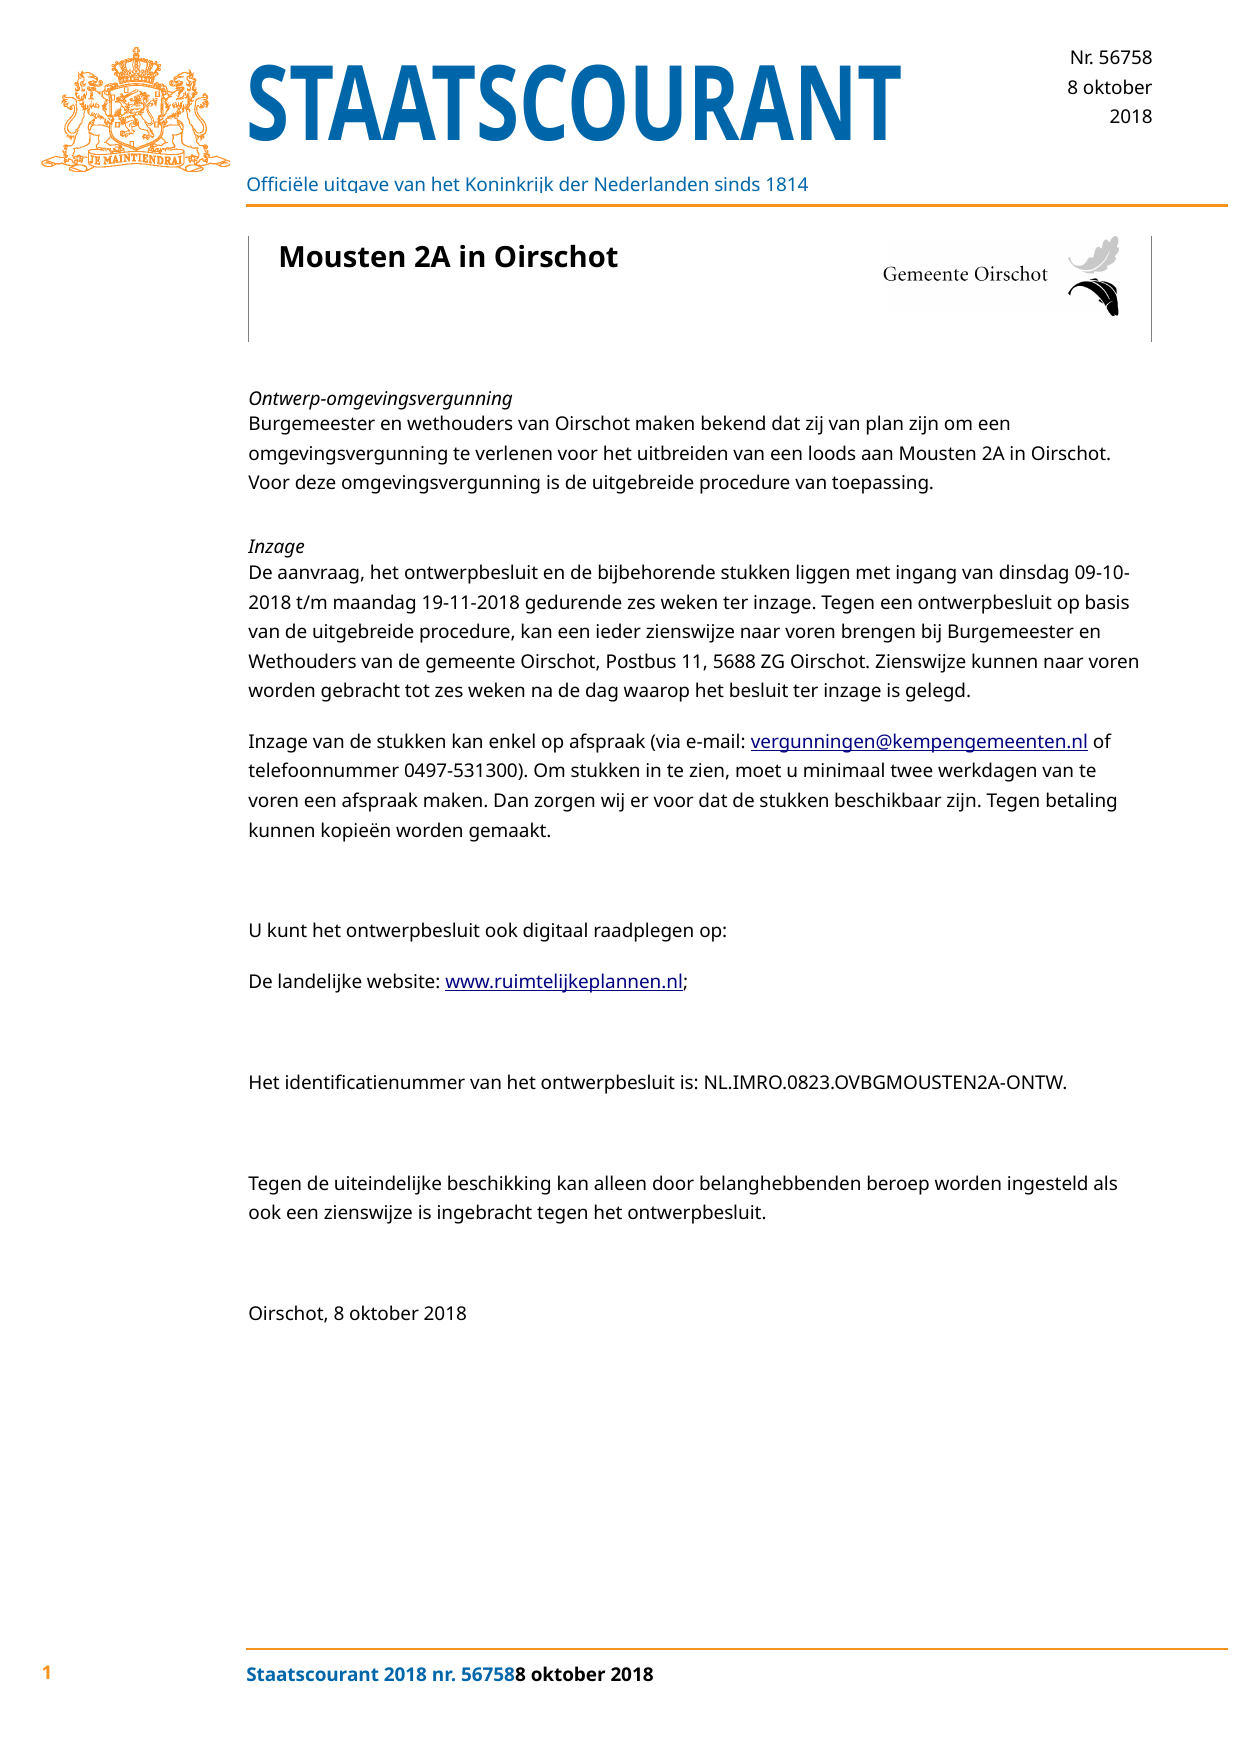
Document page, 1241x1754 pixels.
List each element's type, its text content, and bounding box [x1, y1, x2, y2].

table_header [850, 236, 1151, 342]
text Burgemeester en wethouders van Oirschot maken bekend dat zij van plan zijn om een omgevingsvergunning te verlenen voor het uitbreiden van een loods aan Mousten 2A in Oirschot. Voor deze omgevingsvergunning is de uitgebreide procedure van toepassing. [248, 410, 1152, 495]
picture [882, 236, 1119, 316]
picture [41, 47, 231, 172]
text De landelijke website: www.ruimtelijkeplannen.nl; [248, 968, 1152, 994]
text Ontwerp-omgevingsvergunning [248, 385, 1152, 410]
text Het identificatienummer van het ontwerpbesluit is: NL.IMRO.0823.OVBGMOUSTEN2A-ONTW. [248, 1069, 1152, 1094]
text Inzage [248, 533, 1152, 559]
text U kunt het ontwerpbesluit ook digitaal raadplegen op: [248, 918, 1152, 943]
text Oirschot, 8 oktober 2018 [248, 1300, 1152, 1326]
text Inzage van de stukken kan enkel op afspraak (via e-mail: vergunningen@kempengemeenten.nl of telefoonnummer 0497-531300). Om stukken in te zien, moet u minimaal twee werkdagen van te voren een afspraak maken. Dan zorgen wij er voor dat de stukken beschikbaar zijn. Tegen betaling kunnen kopieën worden gemaakt. [248, 728, 1152, 842]
text Tegen de uiteindelijke beschikking kan alleen door belanghebbenden beroep worden ingesteld als ook een zienswijze is ingebracht tegen het ontwerpbesluit. [248, 1170, 1152, 1225]
text De aanvraag, het ontwerpbesluit en de bijbehorende stukken liggen met ingang van dinsdag 09-10-2018 t/m maandag 19-11-2018 gedurende zes weken ter inzage. Tegen een ontwerpbesluit op basis van de uitgebreide procedure, kan een ieder zienswijze naar voren brengen bij Burgemeester en Wethouders van de gemeente Oirschot, Postbus 11, 5688 ZG Oirschot. Zienswijze kunnen naar voren worden gebracht tot zes weken na de dag waarop het besluit ter inzage is gelegd. [248, 559, 1152, 703]
table_header Mousten 2A in Oirschot [249, 236, 850, 342]
